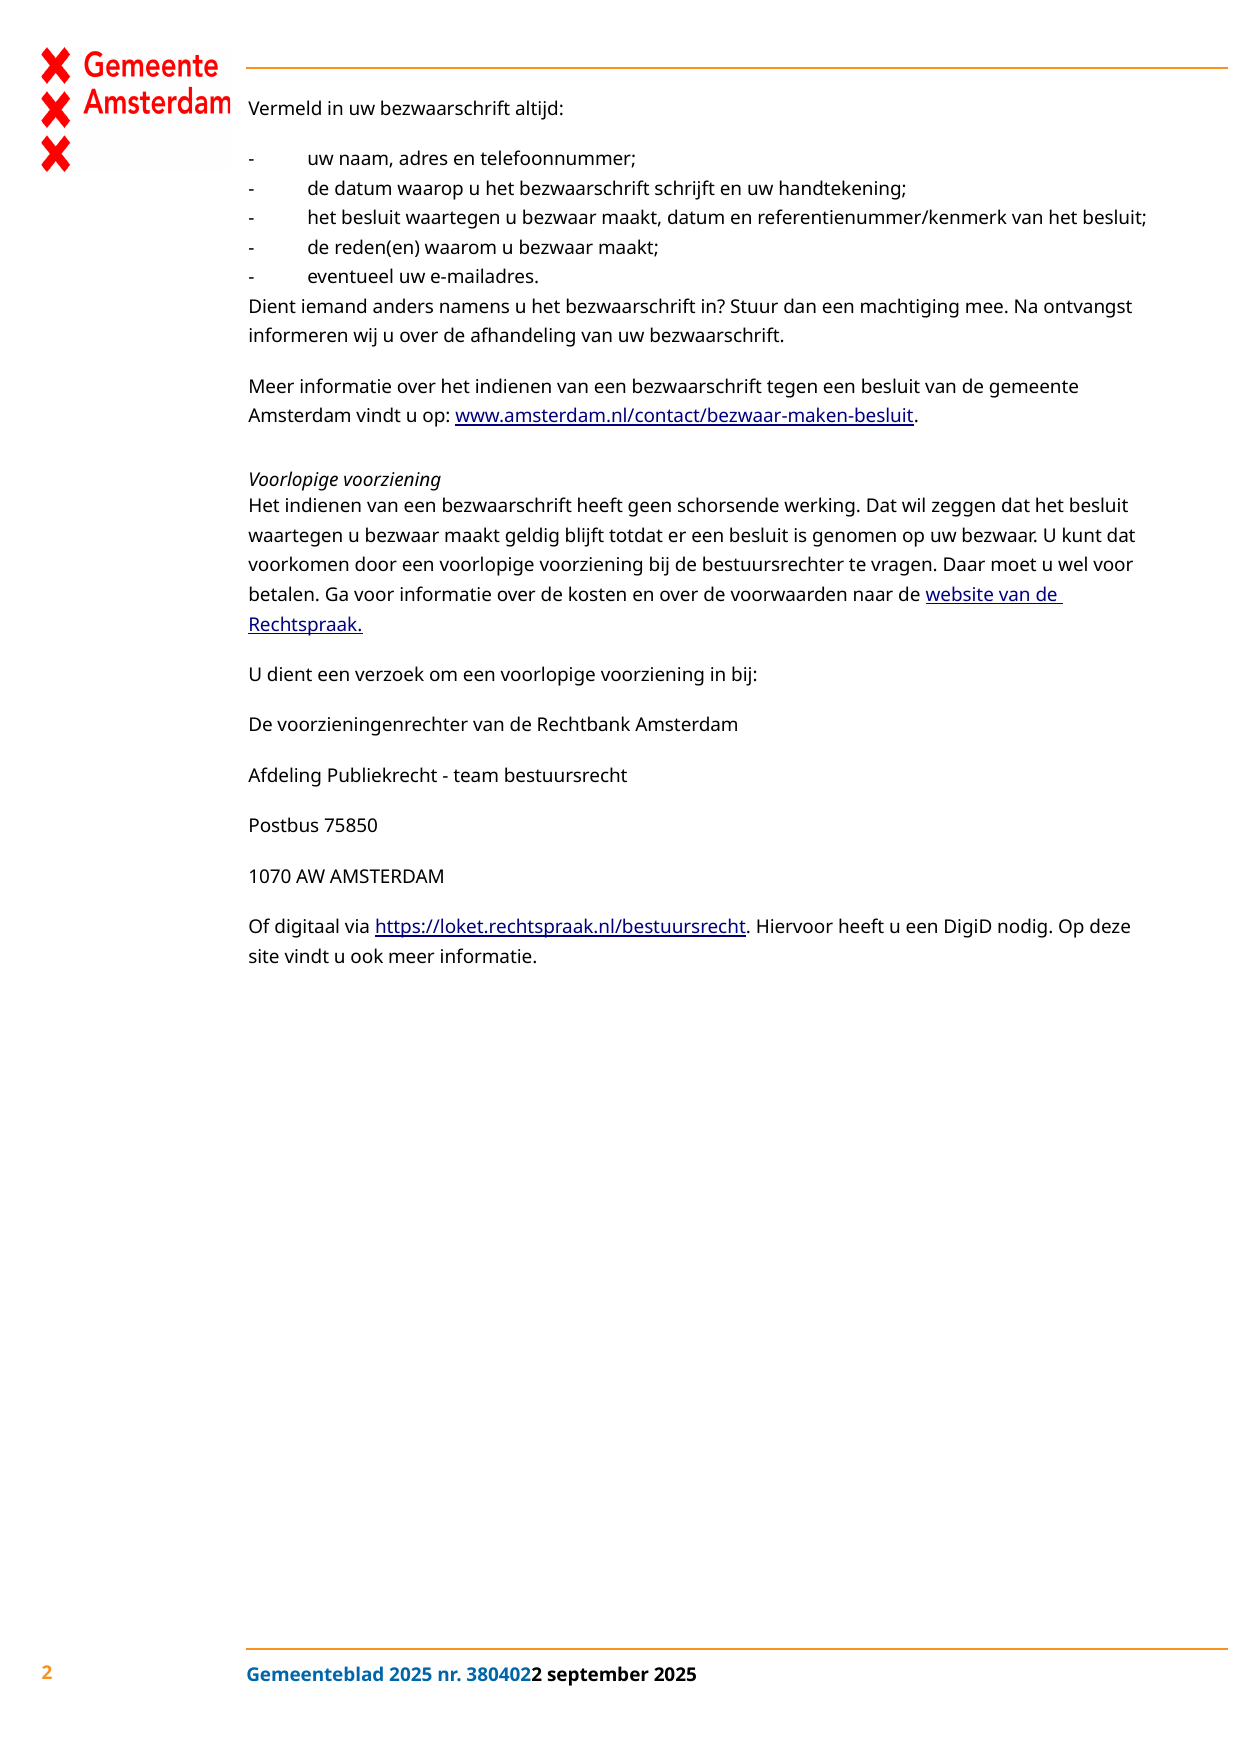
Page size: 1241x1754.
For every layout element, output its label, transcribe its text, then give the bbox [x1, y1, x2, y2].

list de datum waarop u het bezwaarschrift schrijft en uw handtekening; [248, 175, 1152, 201]
text Of digitaal via https://loket.rechtspraak.nl/bestuursrecht. Hiervoor heeft u een DigiD nodig. Op deze site vindt u ook meer informatie. [248, 913, 1152, 968]
list eventueel uw e-mailadres. [248, 263, 1152, 289]
list uw naam, adres en telefoonnummer; [248, 145, 1152, 171]
picture [41, 47, 231, 172]
text Postbus 75850 [248, 812, 1152, 838]
text 1070 AW AMSTERDAM [248, 863, 1152, 888]
list het besluit waartegen u bezwaar maakt, datum en referentienummer/kenmerk van het besluit; [248, 204, 1152, 230]
text Vermeld in uw bezwaarschrift altijd: [248, 95, 1152, 121]
text U dient een verzoek om een voorlopige voorziening in bij: [248, 661, 1152, 687]
text Voorlopige voorziening [248, 467, 1152, 492]
text Dient iemand anders namens u het bezwaarschrift in? Stuur dan een machtiging mee. Na ontvangst informeren wij u over de afhandeling van uw bezwaarschrift. [248, 293, 1152, 348]
list de reden(en) waarom u bezwaar maakt; [248, 234, 1152, 260]
text Het indienen van een bezwaarschrift heeft geen schorsende werking. Dat wil zeggen dat het besluit waartegen u bezwaar maakt geldig blijft totdat er een besluit is genomen op uw bezwaar. U kunt dat voorkomen door een voorlopige voorziening bij de bestuursrechter te vragen. Daar moet u wel voor betalen. Ga voor informatie over de kosten en over de voorwaarden naar de website van de Rechtspraak. [248, 492, 1152, 636]
text Afdeling Publiekrecht - team bestuursrecht [248, 762, 1152, 788]
text De voorzieningenrechter van de Rechtbank Amsterdam [248, 712, 1152, 737]
text Meer informatie over het indienen van een bezwaarschrift tegen een besluit van de gemeente Amsterdam vindt u op: www.amsterdam.nl/contact/bezwaar-maken-besluit. [248, 373, 1152, 428]
